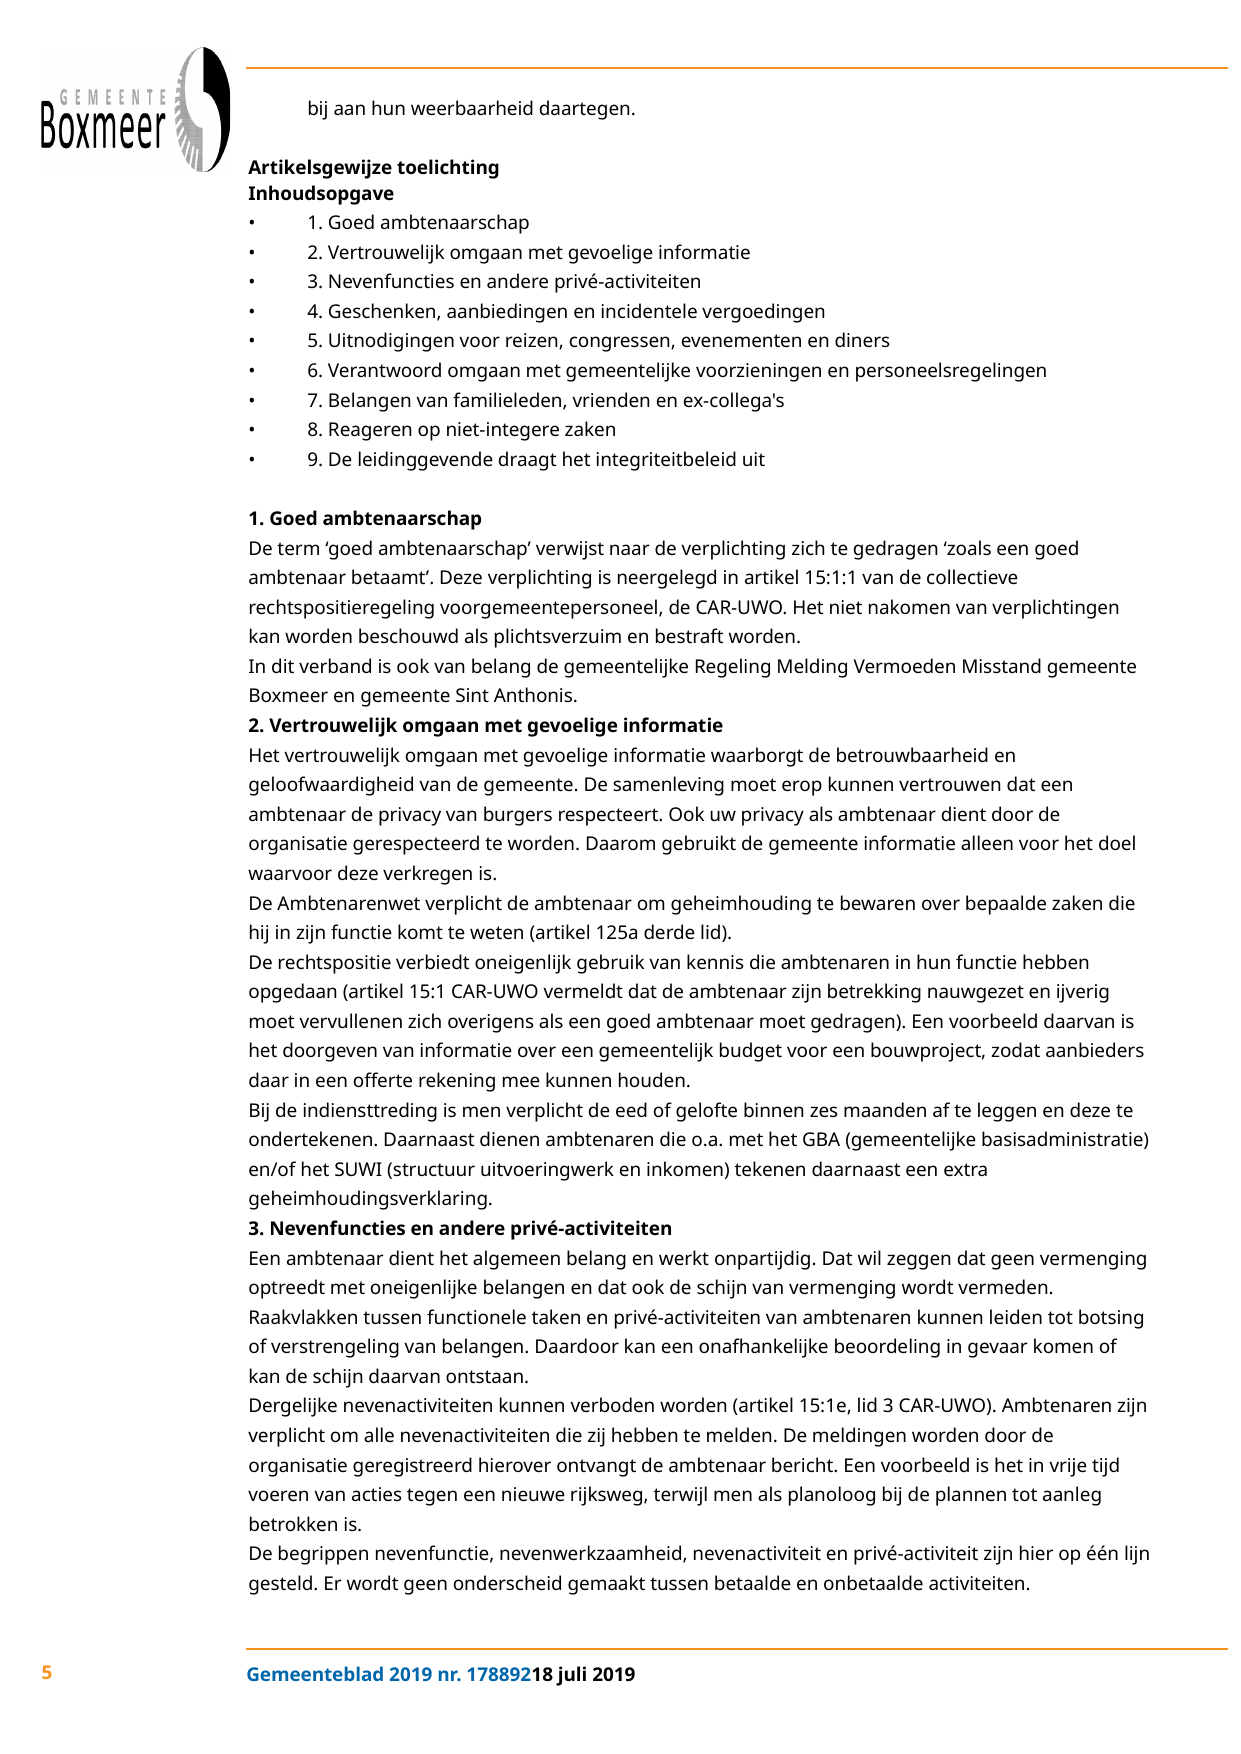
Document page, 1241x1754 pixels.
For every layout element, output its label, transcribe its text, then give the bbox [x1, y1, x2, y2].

text De begrippen nevenfunctie, nevenwerkzaamheid, nevenactiviteit en privé-activiteit zijn hier op één lijn gesteld. Er wordt geen onderscheid gemaakt tussen betaalde en onbetaalde activiteiten. [248, 1541, 1152, 1596]
text Een ambtenaar dient het algemeen belang en werkt onpartijdig. Dat wil zeggen dat geen vermenging optreedt met oneigenlijke belangen en dat ook de schijn van vermenging wordt vermeden. Raakvlakken tussen functionele taken en privé-activiteiten van ambtenaren kunnen leiden tot botsing of verstrengeling van belangen. Daardoor kan een onafhankelijke beoordeling in gevaar komen of kan de schijn daarvan ontstaan. [248, 1245, 1152, 1389]
text Bij de indiensttreding is men verplicht de eed of gelofte binnen zes maanden af te leggen en deze te ondertekenen. Daarnaast dienen ambtenaren die o.a. met het GBA (gemeentelijke basisadministratie) en/of het SUWI (structuur uitvoeringwerk en inkomen) tekenen daarnaast een extra geheimhoudingsverklaring. [248, 1097, 1152, 1211]
text 1. Goed ambtenaarschap [248, 505, 1152, 531]
text De Ambtenarenwet verplicht de ambtenaar om geheimhouding te bewaren over bepaalde zaken die hij in zijn functie komt te weten (artikel 125a derde lid). [248, 890, 1152, 945]
text In dit verband is ook van belang de gemeentelijke Regeling Melding Vermoeden Misstand gemeente Boxmeer en gemeente Sint Anthonis. [248, 653, 1152, 708]
text De rechtspositie verbiedt oneigenlijk gebruik van kennis die ambtenaren in hun functie hebben opgedaan (artikel 15:1 CAR-UWO vermeldt dat de ambtenaar zijn betrekking nauwgezet en ijverig moet vervullenen zich overigens als een goed ambtenaar moet gedragen). Een voorbeeld daarvan is het doorgeven van informatie over een gemeentelijk budget voor een bouwproject, zodat aanbieders daar in een offerte rekening mee kunnen houden. [248, 949, 1152, 1093]
list bij aan hun weerbaarheid daartegen. [248, 95, 1152, 121]
text 3. Nevenfuncties en andere privé-activiteiten [248, 1215, 1152, 1241]
list 2. Vertrouwelijk omgaan met gevoelige informatie [248, 239, 1152, 264]
text Dergelijke nevenactiviteiten kunnen verboden worden (artikel 15:1e, lid 3 CAR-UWO). Ambtenaren zijn verplicht om alle nevenactiviteiten die zij hebben te melden. De meldingen worden door de organisatie geregistreerd hierover ontvangt de ambtenaar bericht. Een voorbeeld is het in vrije tijd voeren van acties tegen een nieuwe rijksweg, terwijl men als planoloog bij de plannen tot aanleg betrokken is. [248, 1393, 1152, 1537]
list 9. De leidinggevende draagt het integriteitbeleid uit [248, 446, 1152, 472]
list 3. Nevenfuncties en andere privé-activiteiten [248, 268, 1152, 294]
text Artikelsgewijze toelichting [248, 154, 1152, 180]
text Het vertrouwelijk omgaan met gevoelige informatie waarborgt de betrouwbaarheid en geloofwaardigheid van de gemeente. De samenleving moet erop kunnen vertrouwen dat een ambtenaar de privacy van burgers respecteert. Ook uw privacy als ambtenaar dient door de organisatie gerespecteerd te worden. Daarom gebruikt de gemeente informatie alleen voor het doel waarvoor deze verkregen is. [248, 742, 1152, 886]
list 4. Geschenken, aanbiedingen en incidentele vergoedingen [248, 298, 1152, 324]
picture [41, 47, 231, 172]
list 6. Verantwoord omgaan met gemeentelijke voorzieningen en personeelsregelingen [248, 357, 1152, 383]
list 7. Belangen van familieleden, vrienden en ex-collega's [248, 387, 1152, 412]
text De term ‘goed ambtenaarschap’ verwijst naar de verplichting zich te gedragen ‘zoals een goed ambtenaar betaamt’. Deze verplichting is neergelegd in artikel 15:1:1 van de collectieve rechtspositieregeling voorgemeentepersoneel, de CAR-UWO. Het niet nakomen van verplichtingen kan worden beschouwd als plichtsverzuim en bestraft worden. [248, 535, 1152, 649]
list 5. Uitnodigingen voor reizen, congressen, evenementen en diners [248, 328, 1152, 353]
list 1. Goed ambtenaarschap [248, 209, 1152, 235]
list 8. Reageren op niet-integere zaken [248, 416, 1152, 442]
text 2. Vertrouwelijk omgaan met gevoelige informatie [248, 712, 1152, 738]
text Inhoudsopgave [248, 180, 1152, 205]
